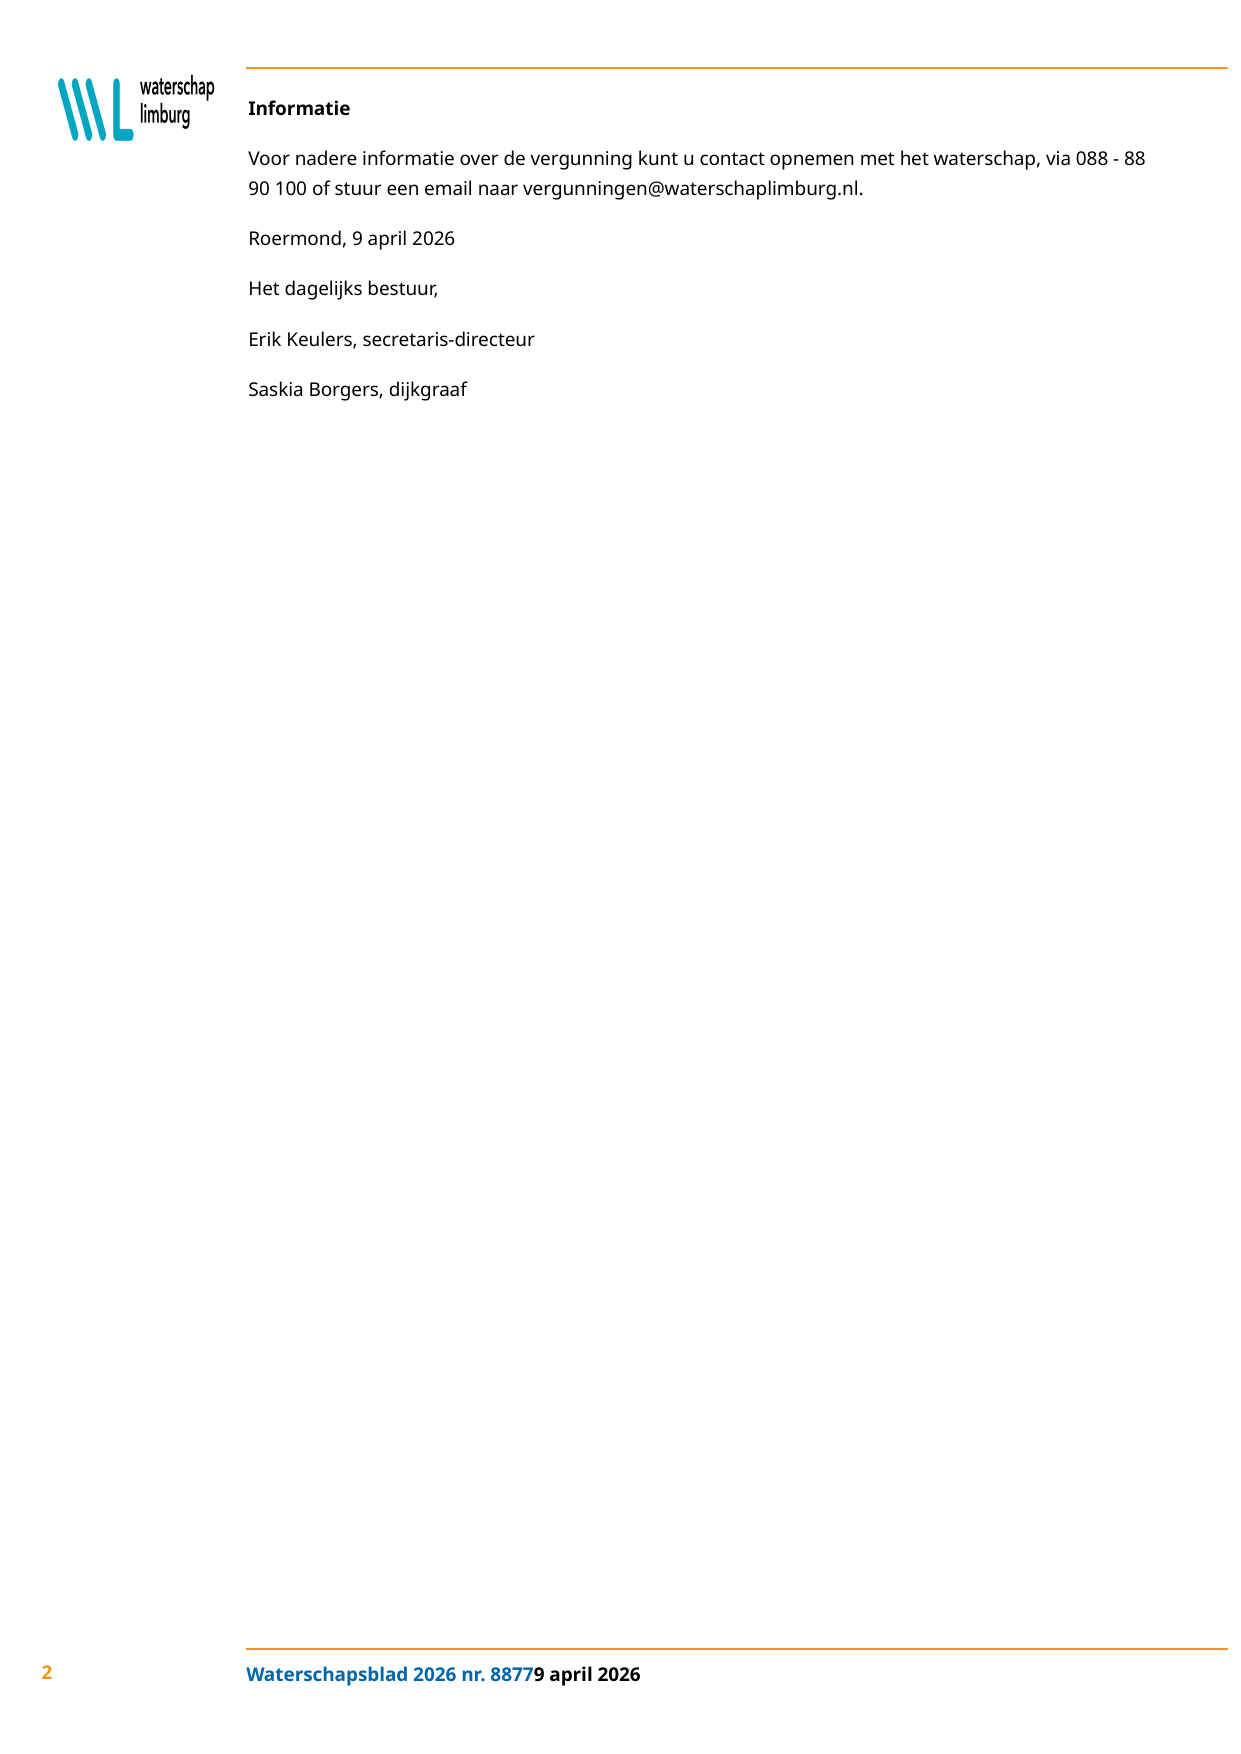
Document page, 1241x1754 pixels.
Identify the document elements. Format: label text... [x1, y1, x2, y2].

text Voor nadere informatie over de vergunning kunt u contact opnemen met het waterschap, via 088 - 88 90 100 of stuur een email naar vergunningen@waterschaplimburg.nl. [248, 145, 1152, 201]
text Saskia Borgers, dijkgraaf [248, 376, 1152, 402]
text Het dagelijks bestuur, [248, 276, 1152, 301]
text Roermond, 9 april 2026 [248, 225, 1152, 251]
text Erik Keulers, secretaris-directeur [248, 326, 1152, 352]
text Informatie [248, 95, 1152, 121]
picture [41, 47, 231, 172]
